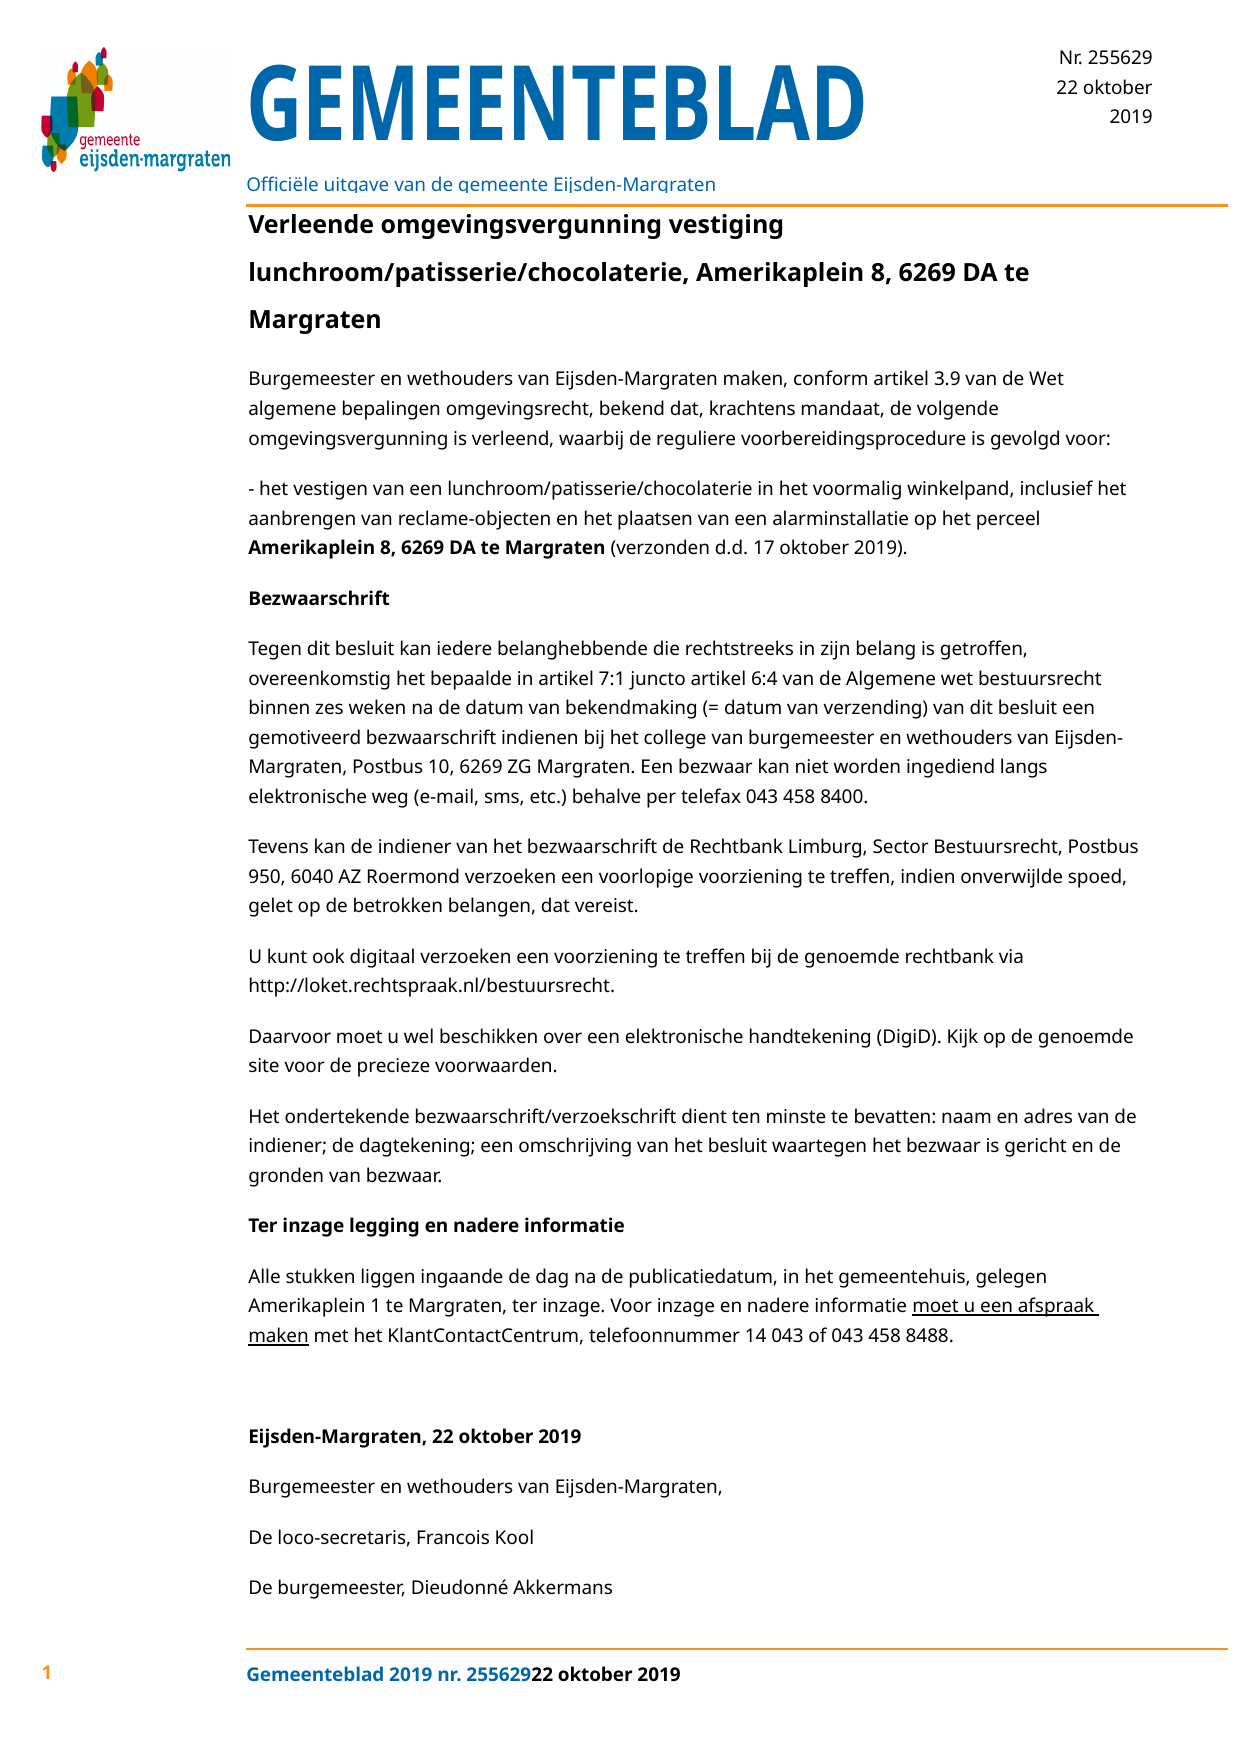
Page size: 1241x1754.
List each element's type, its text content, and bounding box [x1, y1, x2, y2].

text - het vestigen van een lunchroom/patisserie/chocolaterie in het voormalig winkelpand, inclusief het aanbrengen van reclame-objecten en het plaatsen van een alarminstallatie op het perceel Amerikaplein 8, 6269 DA te Margraten (verzonden d.d. 17 oktober 2019). [248, 475, 1152, 560]
text Bezwaarschrift [248, 585, 1152, 610]
text De loco-secretaris, Francois Kool [248, 1524, 1152, 1549]
text Tegen dit besluit kan iedere belanghebbende die rechtstreeks in zijn belang is getroffen, overeenkomstig het bepaalde in artikel 7:1 juncto artikel 6:4 van de Algemene wet bestuursrecht binnen zes weken na de datum van bekendmaking (= datum van verzending) van dit besluit een gemotiveerd bezwaarschrift indienen bij het college van burgemeester en wethouders van Eijsden-Margraten, Postbus 10, 6269 ZG Margraten. Een bezwaar kan niet worden ingediend langs elektronische weg (e-mail, sms, etc.) behalve per telefax 043 458 8400. [248, 635, 1152, 809]
text U kunt ook digitaal verzoeken een voorziening te treffen bij de genoemde rechtbank via http://loket.rechtspraak.nl/bestuursrecht. [248, 943, 1152, 998]
text Ter inzage legging en nadere informatie [248, 1213, 1152, 1238]
text De burgemeester, Dieudonné Akkermans [248, 1574, 1152, 1600]
picture [41, 47, 231, 172]
text Burgemeester en wethouders van Eijsden-Margraten, [248, 1473, 1152, 1499]
text Tevens kan de indiener van het bezwaarschrift de Rechtbank Limburg, Sector Bestuursrecht, Postbus 950, 6040 AZ Roermond verzoeken een voorlopige voorziening te treffen, indien onverwijlde spoed, gelet op de betrokken belangen, dat vereist. [248, 833, 1152, 918]
text Het ondertekende bezwaarschrift/verzoekschrift dient ten minste te bevatten: naam en adres van de indiener; de dagtekening; een omschrijving van het besluit waartegen het bezwaar is gericht en de gronden van bezwaar. [248, 1103, 1152, 1188]
text Alle stukken liggen ingaande de dag na de publicatiedatum, in het gemeentehuis, gelegen Amerikaplein 1 te Margraten, ter inzage. Voor inzage en nadere informatie moet u een afspraak maken met het KlantContactCentrum, telefoonnummer 14 043 of 043 458 8488. [248, 1263, 1152, 1348]
text Verleende omgevingsvergunning vestiging lunchroom/patisserie/chocolaterie, Amerikaplein 8, 6269 DA te Margraten [248, 207, 1152, 336]
text Burgemeester en wethouders van Eijsden-Margraten maken, conform artikel 3.9 van de Wet algemene bepalingen omgevingsrecht, bekend dat, krachtens mandaat, de volgende omgevingsvergunning is verleend, waarbij de reguliere voorbereidingsprocedure is gevolgd voor: [248, 366, 1152, 450]
text Eijsden-Margraten, 22 oktober 2019 [248, 1423, 1152, 1449]
text Daarvoor moet u wel beschikken over een elektronische handtekening (DigiD). Kijk op de genoemde site voor de precieze voorwaarden. [248, 1023, 1152, 1078]
